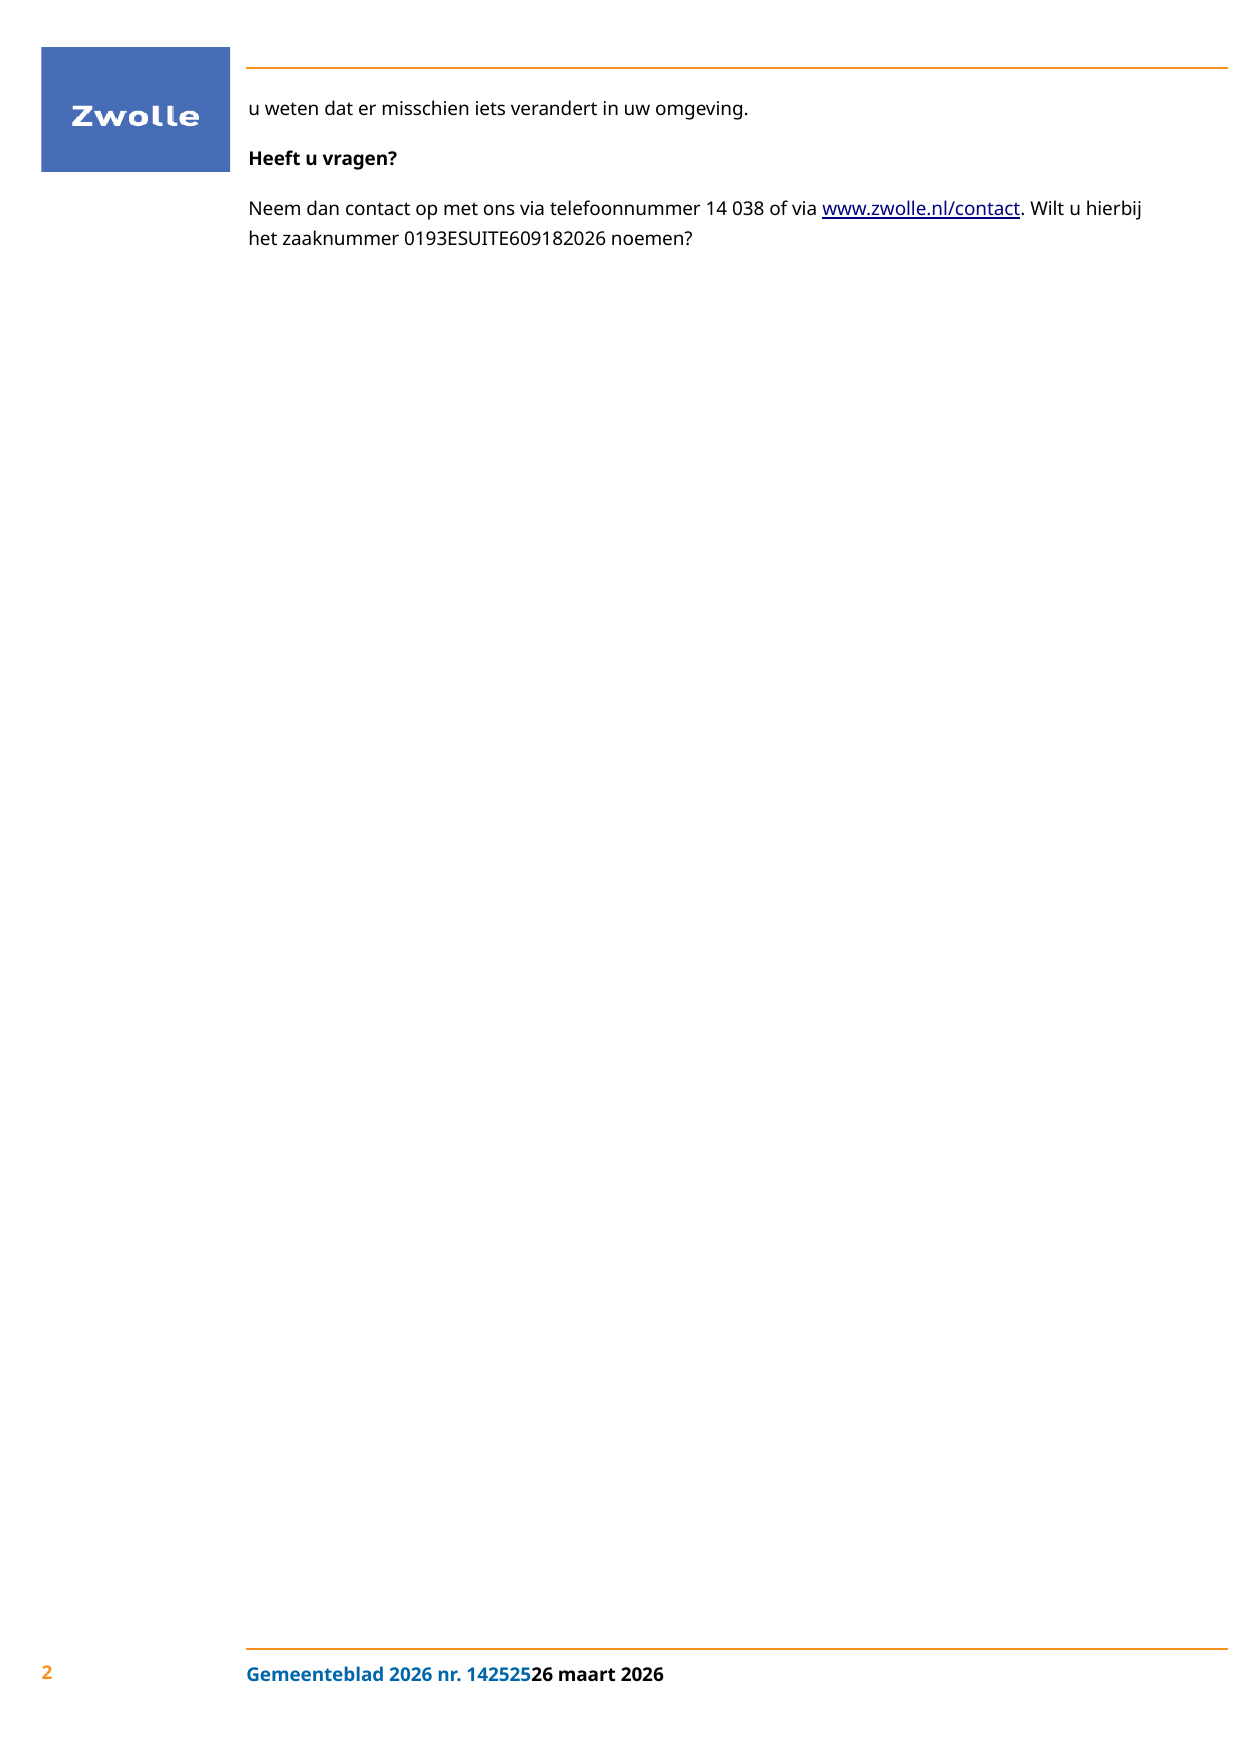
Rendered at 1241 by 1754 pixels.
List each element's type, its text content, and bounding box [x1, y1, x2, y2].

text u weten dat er misschien iets verandert in uw omgeving. [248, 95, 1152, 121]
picture [41, 47, 231, 172]
text Neem dan contact op met ons via telefoonnummer 14 038 of via www.zwolle.nl/contact. Wilt u hierbij het zaaknummer 0193ESUITE609182026 noemen? [248, 196, 1152, 251]
text Heeft u vragen? [248, 145, 1152, 171]
